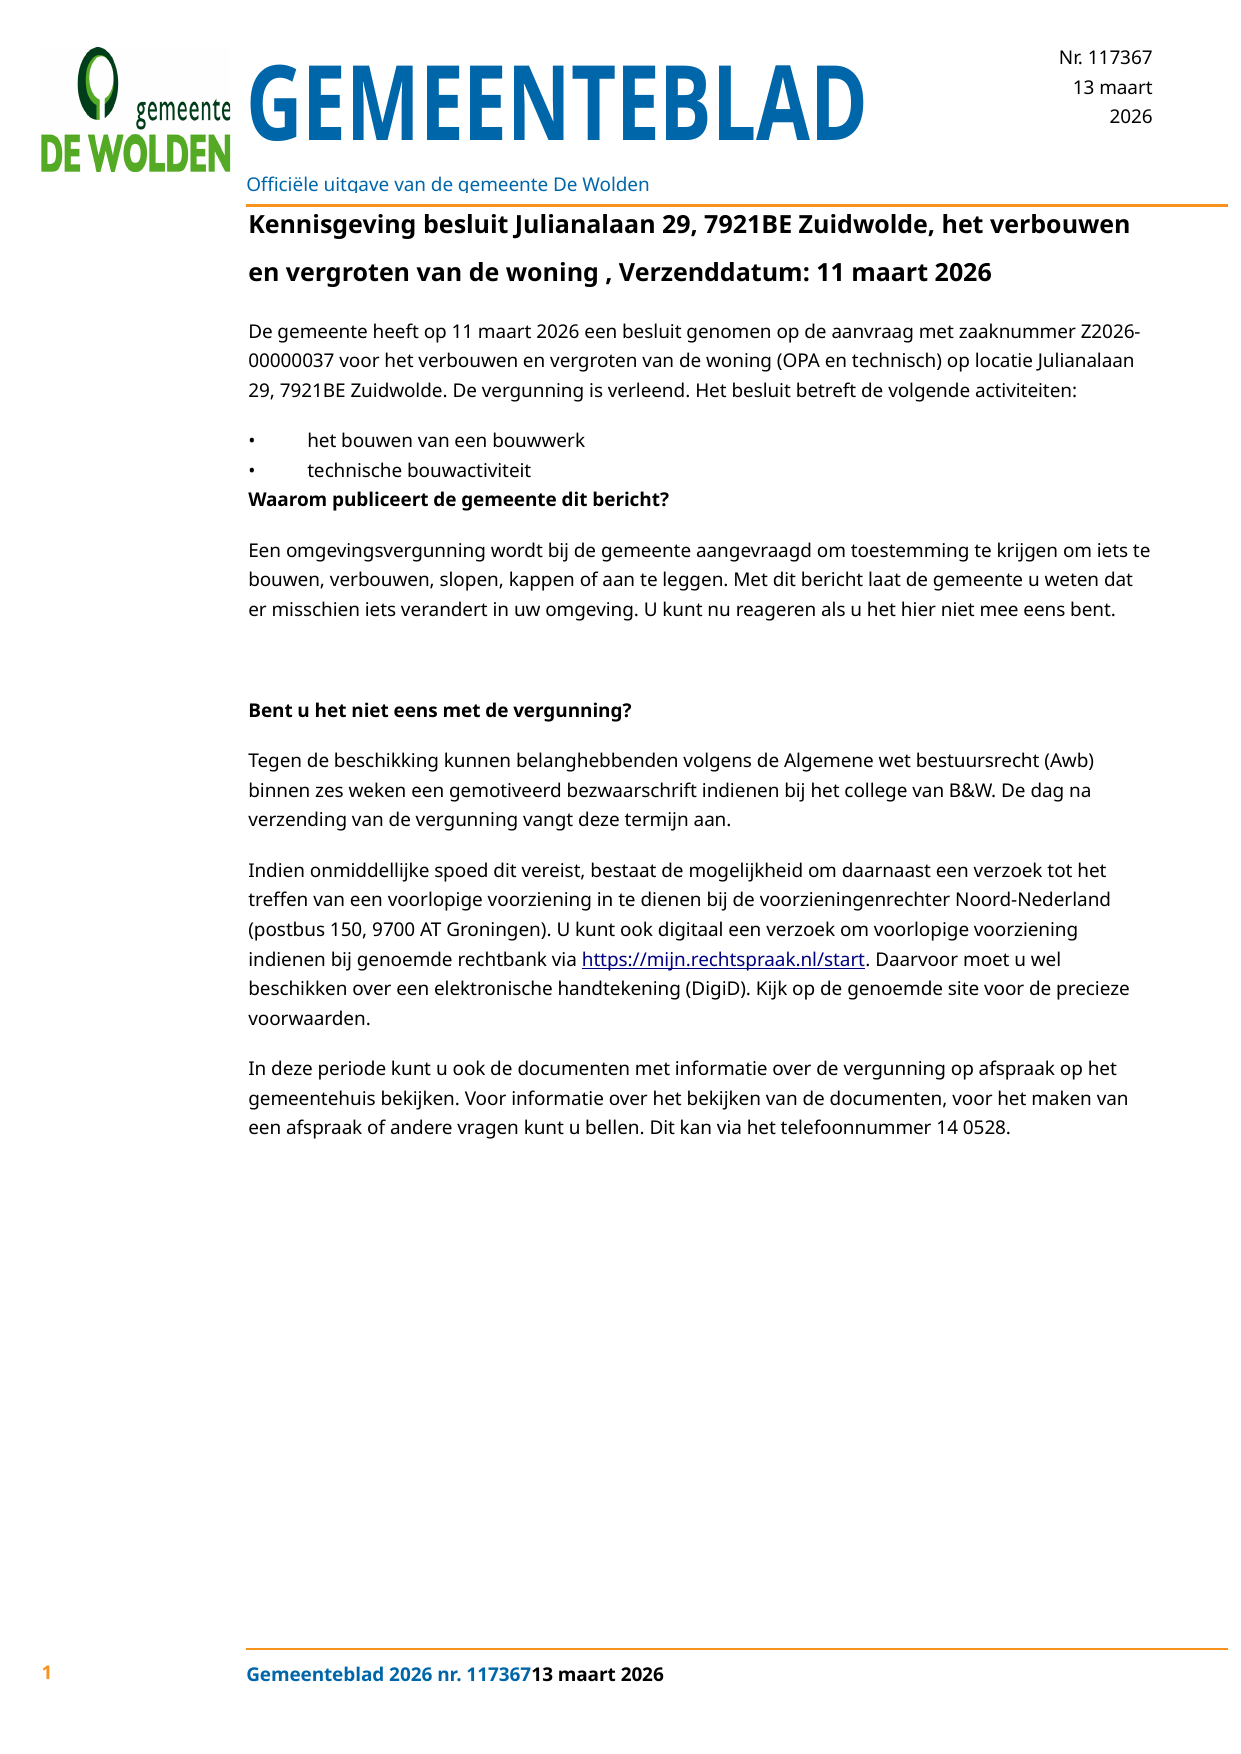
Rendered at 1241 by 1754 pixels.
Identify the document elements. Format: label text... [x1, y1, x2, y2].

picture [41, 47, 231, 172]
list het bouwen van een bouwwerk [248, 427, 1152, 453]
text Een omgevingsvergunning wordt bij de gemeente aangevraagd om toestemming te krijgen om iets te bouwen, verbouwen, slopen, kappen of aan te leggen. Met dit bericht laat de gemeente u weten dat er misschien iets verandert in uw omgeving. U kunt nu reageren als u het hier niet mee eens bent. [248, 537, 1152, 622]
text Bent u het niet eens met de vergunning? [248, 697, 1152, 723]
text Indien onmiddellijke spoed dit vereist, bestaat de mogelijkheid om daarnaast een verzoek tot het treffen van een voorlopige voorziening in te dienen bij de voorzieningenrechter Noord-Nederland (postbus 150, 9700 AT Groningen). U kunt ook digitaal een verzoek om voorlopige voorziening indienen bij genoemde rechtbank via https://mijn.rechtspraak.nl/start. Daarvoor moet u wel beschikken over een elektronische handtekening (DigiD). Kijk op de genoemde site voor de precieze voorwaarden. [248, 857, 1152, 1031]
list technische bouwactiviteit [248, 457, 1152, 483]
text Waarom publiceert de gemeente dit bericht? [248, 487, 1152, 512]
text Kennisgeving besluit Julianalaan 29, 7921BE Zuidwolde, het verbouwen en vergroten van de woning , Verzenddatum: 11 maart 2026 [248, 207, 1152, 288]
text De gemeente heeft op 11 maart 2026 een besluit genomen op de aanvraag met zaaknummer Z2026-00000037 voor het verbouwen en vergroten van de woning (OPA en technisch) op locatie Julianalaan 29, 7921BE Zuidwolde. De vergunning is verleend. Het besluit betreft de volgende activiteiten: [248, 318, 1152, 403]
text Tegen de beschikking kunnen belanghebbenden volgens de Algemene wet bestuursrecht (Awb) binnen zes weken een gemotiveerd bezwaarschrift indienen bij het college van B&W. De dag na verzending van de vergunning vangt deze termijn aan. [248, 747, 1152, 832]
text In deze periode kunt u ook de documenten met informatie over de vergunning op afspraak op het gemeentehuis bekijken. Voor informatie over het bekijken van de documenten, voor het maken van een afspraak of andere vragen kunt u bellen. Dit kan via het telefoonnummer 14 0528. [248, 1055, 1152, 1140]
